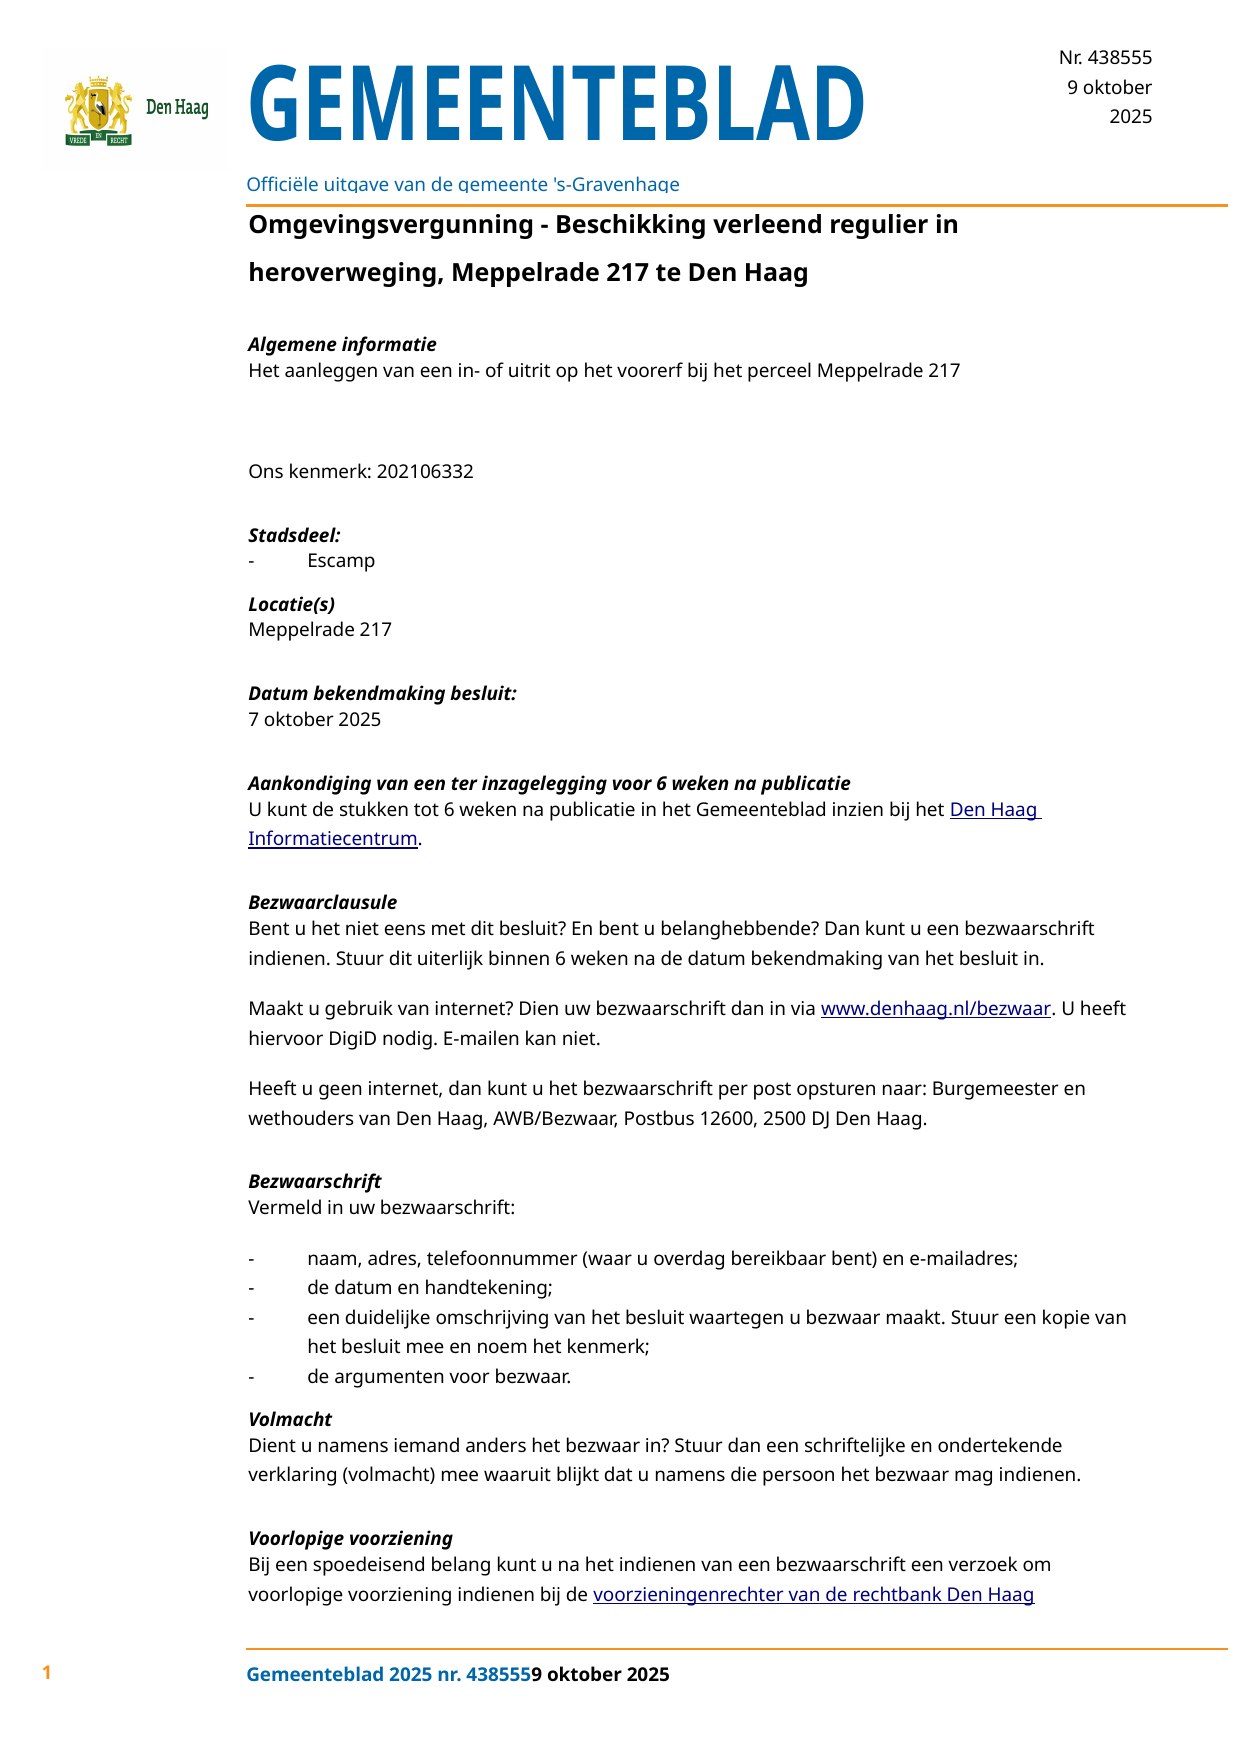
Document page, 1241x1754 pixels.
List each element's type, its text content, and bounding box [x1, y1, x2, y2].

text Het aanleggen van een in- of uitrit op het voorerf bij het perceel Meppelrade 217 [248, 357, 1152, 383]
text Meppelrade 217 [248, 617, 1152, 642]
text Bij een spoedeisend belang kunt u na het indienen van een bezwaarschrift een verzoek om voorlopige voorziening indienen bij de voorzieningenrechter van de rechtbank Den Haag [248, 1551, 1152, 1607]
text Bezwaarschrift [248, 1169, 1152, 1194]
text Aankondiging van een ter inzagelegging voor 6 weken na publicatie [248, 770, 1152, 796]
text Stadsdeel: [248, 522, 1152, 548]
list de argumenten voor bezwaar. [248, 1363, 1152, 1389]
list een duidelijke omschrijving van het besluit waartegen u bezwaar maakt. Stuur een kopie van het besluit mee en noem het kenmerk; [248, 1304, 1152, 1359]
text Voorlopige voorziening [248, 1526, 1152, 1551]
list naam, adres, telefoonnummer (waar u overdag bereikbaar bent) en e-mailadres; [248, 1245, 1152, 1271]
text Bezwaarclausule [248, 889, 1152, 915]
text Dient u namens iemand anders het bezwaar in? Stuur dan een schriftelijke en ondertekende verklaring (volmacht) mee waaruit blijkt dat u namens die persoon het bezwaar mag indienen. [248, 1432, 1152, 1487]
text U kunt de stukken tot 6 weken na publicatie in het Gemeenteblad inzien bij het Den Haag Informatiecentrum. [248, 796, 1152, 851]
text Algemene informatie [248, 331, 1152, 357]
text Datum bekendmaking besluit: [248, 681, 1152, 706]
list de datum en handtekening; [248, 1274, 1152, 1300]
picture [41, 47, 231, 172]
text Vermeld in uw bezwaarschrift: [248, 1194, 1152, 1220]
text Bent u het niet eens met dit besluit? En bent u belanghebbende? Dan kunt u een bezwaarschrift indienen. Stuur dit uiterlijk binnen 6 weken na de datum bekendmaking van het besluit in. [248, 915, 1152, 971]
text Locatie(s) [248, 591, 1152, 617]
text Heeft u geen internet, dan kunt u het bezwaarschrift per post opsturen naar: Burgemeester en wethouders van Den Haag, AWB/Bezwaar, Postbus 12600, 2500 DJ Den Haag. [248, 1075, 1152, 1131]
text Volmacht [248, 1406, 1152, 1432]
list Escamp [248, 548, 1152, 573]
text Omgevingsvergunning - Beschikking verleend regulier in heroverweging, Meppelrade 217 te Den Haag [248, 207, 1152, 288]
text Maakt u gebruik van internet? Dien uw bezwaarschrift dan in via www.denhaag.nl/bezwaar. U heeft hiervoor DigiD nodig. E-mailen kan niet. [248, 995, 1152, 1051]
text 7 oktober 2025 [248, 706, 1152, 732]
text Ons kenmerk: 202106332 [248, 458, 1152, 484]
